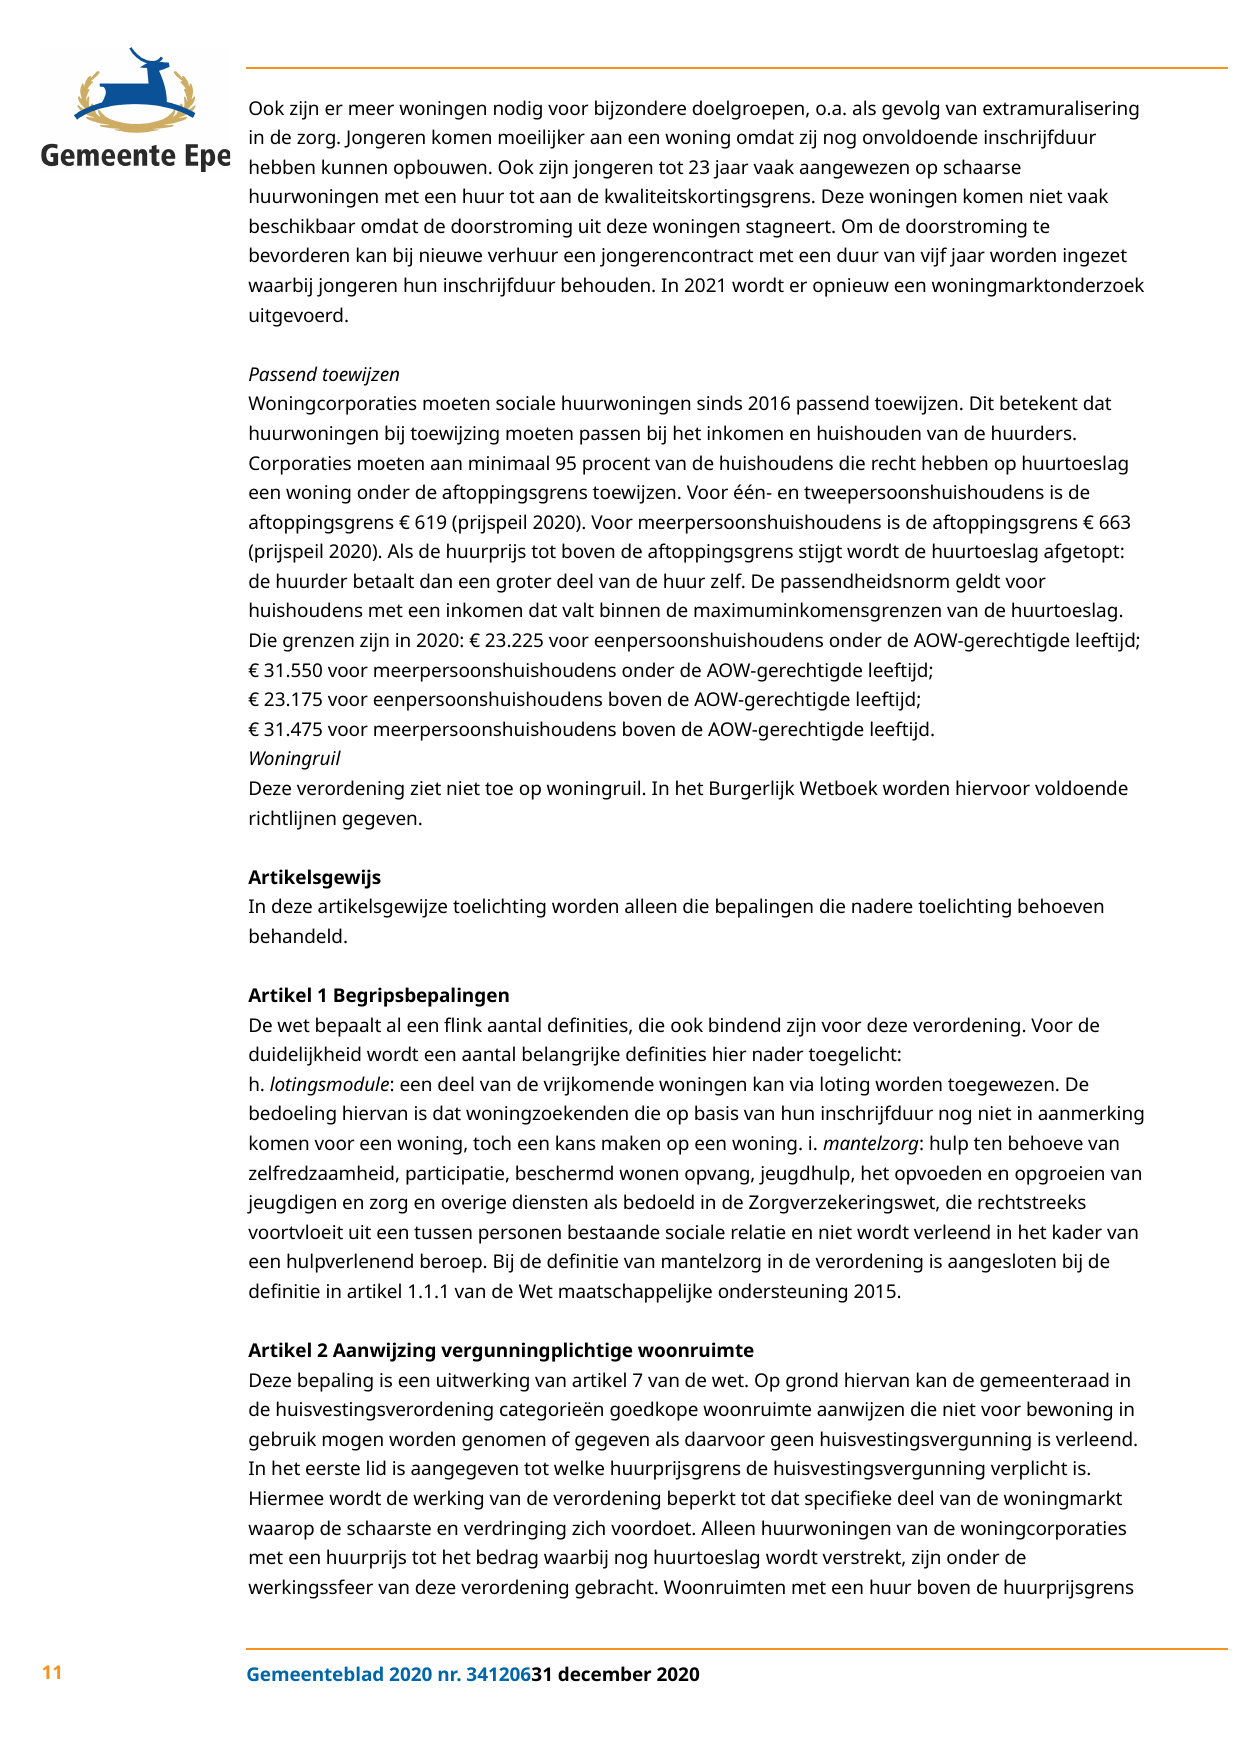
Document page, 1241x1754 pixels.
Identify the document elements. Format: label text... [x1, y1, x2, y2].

text € 31.550 voor meerpersoonshuishoudens onder de AOW-gerechtigde leeftijd; [248, 657, 1152, 683]
text Artikelsgewijs [248, 864, 1152, 890]
text Deze bepaling is een uitwerking van artikel 7 van de wet. Op grond hiervan kan de gemeenteraad in de huisvestingsverordening categorieën goedkope woonruimte aanwijzen die niet voor bewoning in gebruik mogen worden genomen of gegeven als daarvoor geen huisvestingsvergunning is verleend. In het eerste lid is aangegeven tot welke huurprijsgrens de huisvestingsvergunning verplicht is. Hiermee wordt de werking van de verordening beperkt tot dat specifieke deel van de woningmarkt waarop de schaarste en verdringing zich voordoet. Alleen huurwoningen van de woningcorporaties met een huurprijs tot het bedrag waarbij nog huurtoeslag wordt verstrekt, zijn onder de werkingssfeer van deze verordening gebracht. Woonruimten met een huur boven de huurprijsgrens [248, 1367, 1152, 1600]
text Woningruil [248, 746, 1152, 771]
text € 23.175 voor eenpersoonshuishoudens boven de AOW-gerechtigde leeftijd; [248, 686, 1152, 712]
picture [41, 47, 231, 172]
text Passend toewijzen [248, 361, 1152, 387]
text In deze artikelsgewijze toelichting worden alleen die bepalingen die nadere toelichting behoeven behandeld. [248, 893, 1152, 949]
text Ook zijn er meer woningen nodig voor bijzondere doelgroepen, o.a. als gevolg van extramuralisering in de zorg. Jongeren komen moeilijker aan een woning omdat zij nog onvoldoende inschrijfduur hebben kunnen opbouwen. Ook zijn jongeren tot 23 jaar vaak aangewezen op schaarse huurwoningen met een huur tot aan de kwaliteitskortingsgrens. Deze woningen komen niet vaak beschikbaar omdat de doorstroming uit deze woningen stagneert. Om de doorstroming te bevorderen kan bij nieuwe verhuur een jongerencontract met een duur van vijf jaar worden ingezet waarbij jongeren hun inschrijfduur behouden. In 2021 wordt er opnieuw een woningmarktonderzoek uitgevoerd. [248, 95, 1152, 328]
text Artikel 2 Aanwijzing vergunningplichtige woonruimte [248, 1337, 1152, 1363]
text De wet bepaalt al een flink aantal definities, die ook bindend zijn voor deze verordening. Voor de duidelijkheid wordt een aantal belangrijke definities hier nader toegelicht: [248, 1012, 1152, 1067]
text Artikel 1 Begripsbepalingen [248, 982, 1152, 1008]
text h. lotingsmodule: een deel van de vrijkomende woningen kan via loting worden toegewezen. De bedoeling hiervan is dat woningzoekenden die op basis van hun inschrijfduur nog niet in aanmerking komen voor een woning, toch een kans maken op een woning. i. mantelzorg: hulp ten behoeve van zelfredzaamheid, participatie, beschermd wonen opvang, jeugdhulp, het opvoeden en opgroeien van jeugdigen en zorg en overige diensten als bedoeld in de Zorgverzekeringswet, die rechtstreeks voortvloeit uit een tussen personen bestaande sociale relatie en niet wordt verleend in het kader van een hulpverlenend beroep. Bij de definitie van mantelzorg in de verordening is aangesloten bij de definitie in artikel 1.1.1 van de Wet maatschappelijke ondersteuning 2015. [248, 1071, 1152, 1304]
text € 31.475 voor meerpersoonshuishoudens boven de AOW-gerechtigde leeftijd. [248, 716, 1152, 742]
text Deze verordening ziet niet toe op woningruil. In het Burgerlijk Wetboek worden hiervoor voldoende richtlijnen gegeven. [248, 775, 1152, 831]
text Woningcorporaties moeten sociale huurwoningen sinds 2016 passend toewijzen. Dit betekent dat huurwoningen bij toewijzing moeten passen bij het inkomen en huishouden van de huurders. Corporaties moeten aan minimaal 95 procent van de huishoudens die recht hebben op huurtoeslag een woning onder de aftoppingsgrens toewijzen. Voor één- en tweepersoonshuishoudens is de aftoppingsgrens € 619 (prijspeil 2020). Voor meerpersoonshuishoudens is de aftoppingsgrens € 663 (prijspeil 2020). Als de huurprijs tot boven de aftoppingsgrens stijgt wordt de huurtoeslag afgetopt: de huurder betaalt dan een groter deel van de huur zelf. De passendheidsnorm geldt voor huishoudens met een inkomen dat valt binnen de maximuminkomensgrenzen van de huurtoeslag. Die grenzen zijn in 2020: € 23.225 voor eenpersoonshuishoudens onder de AOW-gerechtigde leeftijd; [248, 391, 1152, 653]
